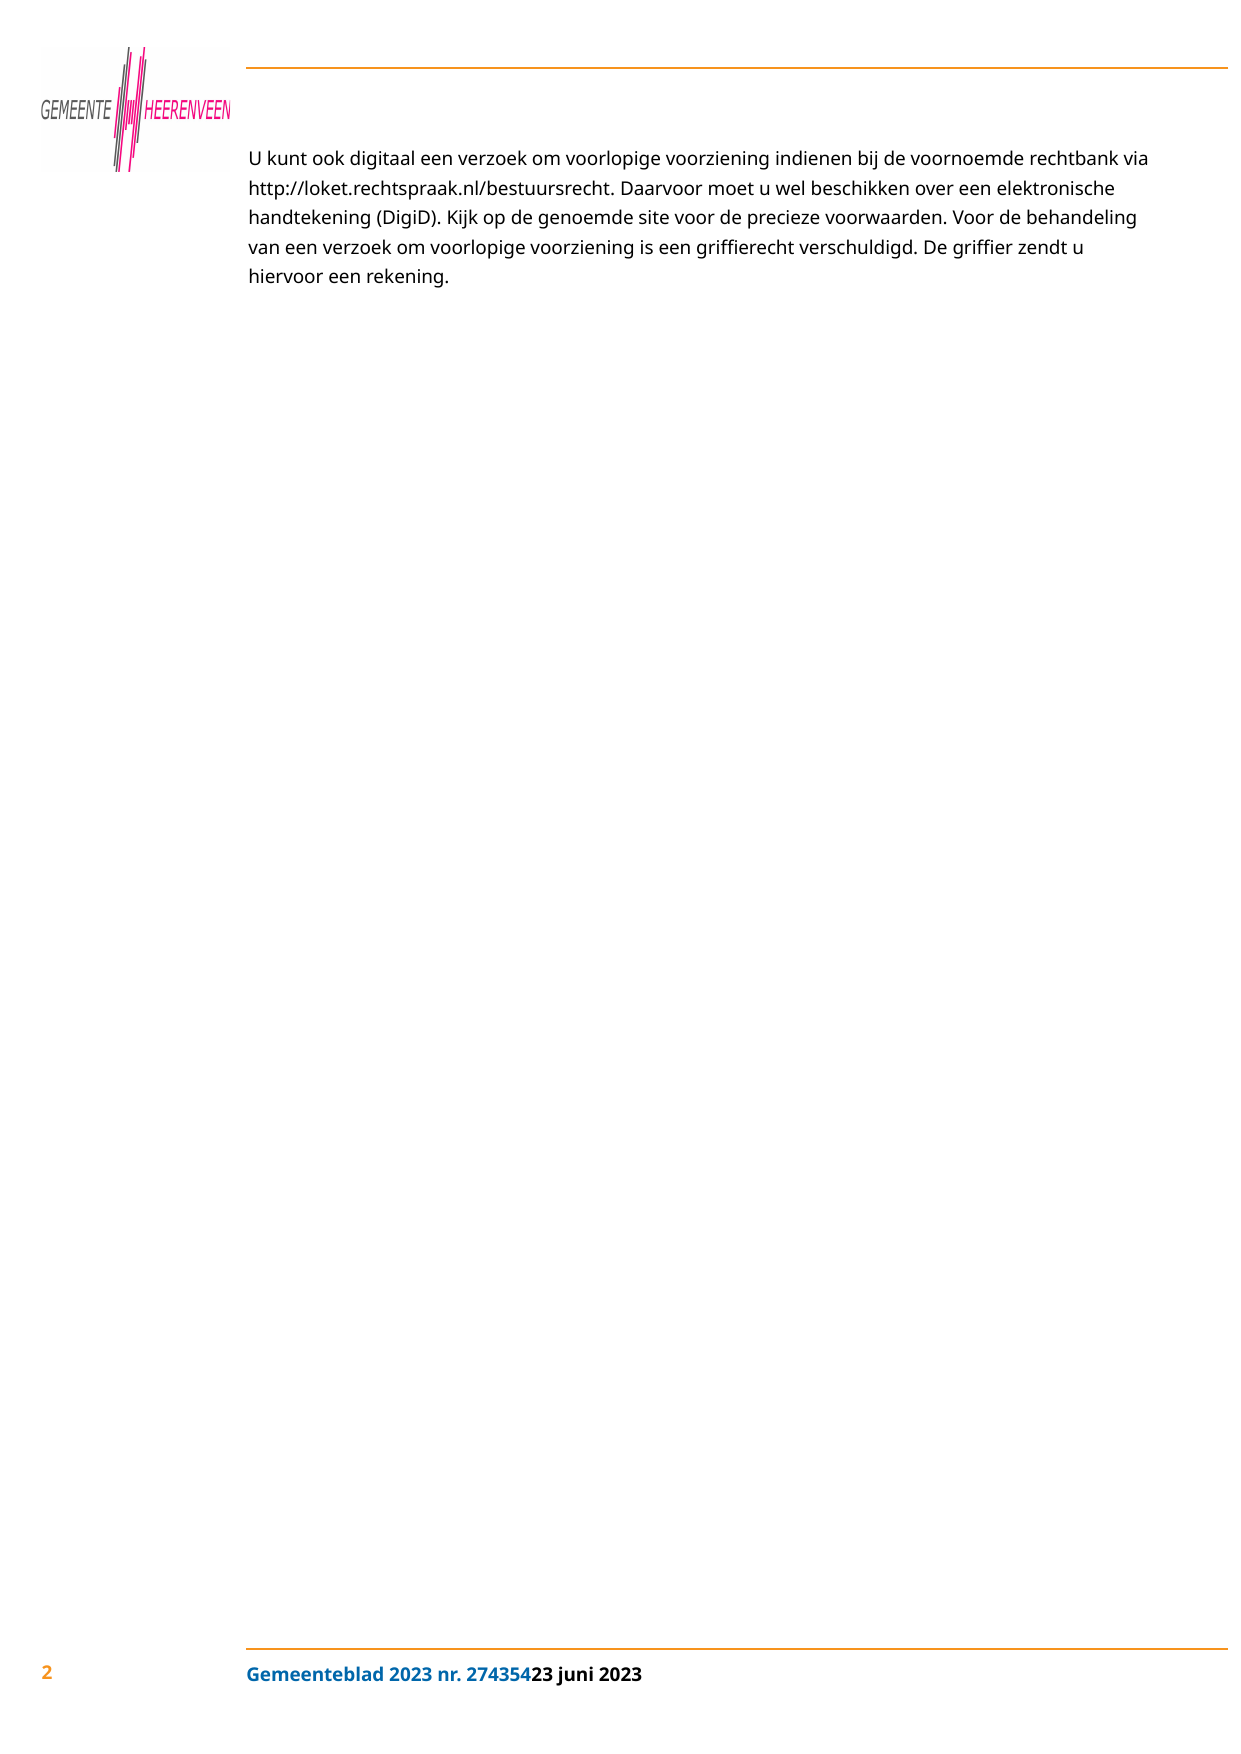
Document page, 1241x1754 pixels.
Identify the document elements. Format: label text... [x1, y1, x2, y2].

picture [41, 47, 231, 172]
text U kunt ook digitaal een verzoek om voorlopige voorziening indienen bij de voornoemde rechtbank via http://loket.rechtspraak.nl/bestuursrecht. Daarvoor moet u wel beschikken over een elektronische handtekening (DigiD). Kijk op de genoemde site voor de precieze voorwaarden. Voor de behandeling van een verzoek om voorlopige voorziening is een griffierecht verschuldigd. De griffier zendt u hiervoor een rekening. [248, 145, 1152, 289]
